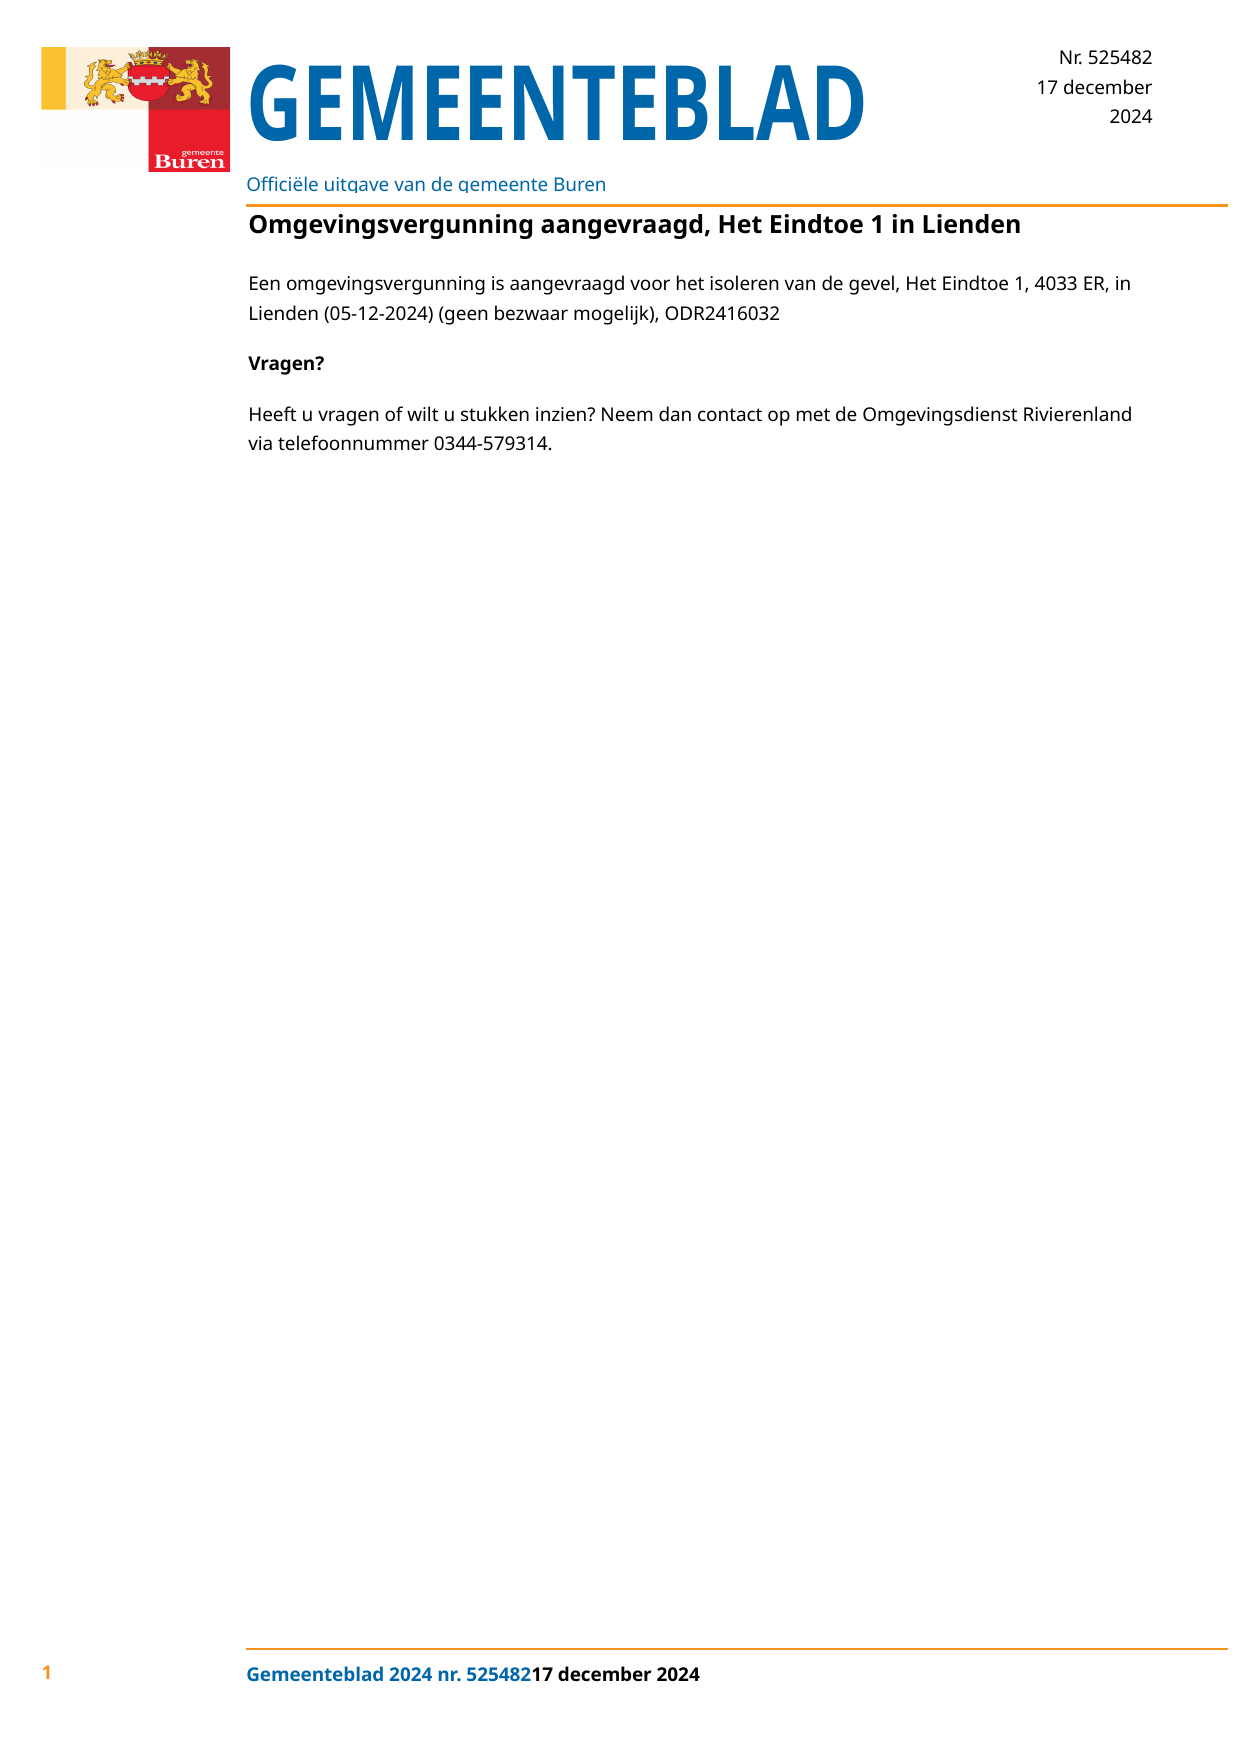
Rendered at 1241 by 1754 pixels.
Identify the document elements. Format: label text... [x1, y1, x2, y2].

text Omgevingsvergunning aangevraagd, Het Eindtoe 1 in Lienden [248, 207, 1152, 241]
picture [41, 47, 231, 172]
text Een omgevingsvergunning is aangevraagd voor het isoleren van de gevel, Het Eindtoe 1, 4033 ER, in Lienden (05-12-2024) (geen bezwaar mogelijk), ODR2416032 [248, 270, 1152, 326]
text Heeft u vragen of wilt u stukken inzien? Neem dan contact op met de Omgevingsdienst Rivierenland via telefoonnummer 0344-579314. [248, 401, 1152, 456]
text Vragen? [248, 350, 1152, 376]
